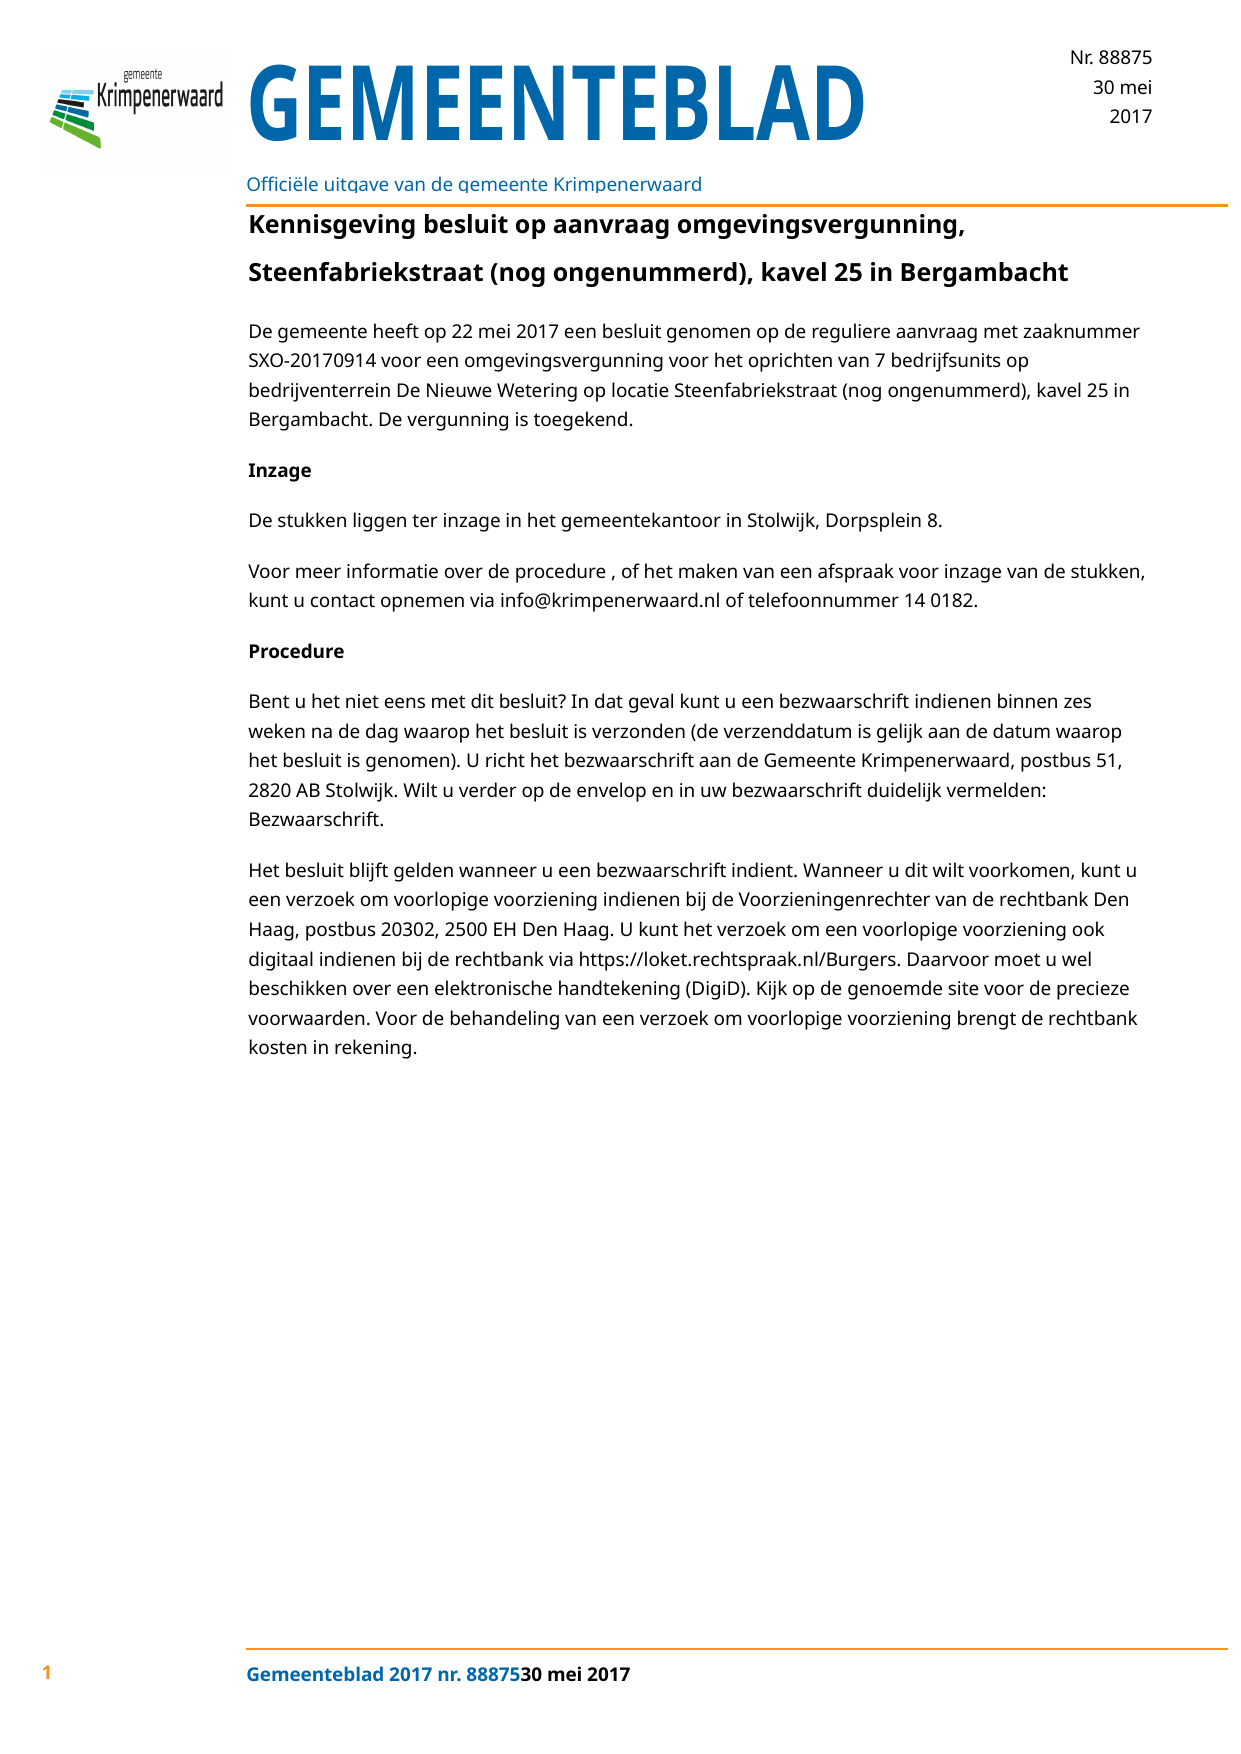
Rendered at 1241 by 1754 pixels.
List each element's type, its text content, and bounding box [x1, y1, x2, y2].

text Kennisgeving besluit op aanvraag omgevingsvergunning, Steenfabriekstraat (nog ongenummerd), kavel 25 in Bergambacht [248, 207, 1152, 288]
text De stukken liggen ter inzage in het gemeentekantoor in Stolwijk, Dorpsplein 8. [248, 507, 1152, 533]
text Bent u het niet eens met dit besluit? In dat geval kunt u een bezwaarschrift indienen binnen zes weken na de dag waarop het besluit is verzonden (de verzenddatum is gelijk aan de datum waarop het besluit is genomen). U richt het bezwaarschrift aan de Gemeente Krimpenerwaard, postbus 51, 2820 AB Stolwijk. Wilt u verder op de envelop en in uw bezwaarschrift duidelijk vermelden: Bezwaarschrift. [248, 688, 1152, 832]
text Procedure [248, 638, 1152, 664]
text Inzage [248, 457, 1152, 483]
text Het besluit blijft gelden wanneer u een bezwaarschrift indient. Wanneer u dit wilt voorkomen, kunt u een verzoek om voorlopige voorziening indienen bij de Voorzieningenrechter van de rechtbank Den Haag, postbus 20302, 2500 EH Den Haag. U kunt het verzoek om een voorlopige voorziening ook digitaal indienen bij de rechtbank via https://loket.rechtspraak.nl/Burgers. Daarvoor moet u wel beschikken over een elektronische handtekening (DigiD). Kijk op de genoemde site voor de precieze voorwaarden. Voor de behandeling van een verzoek om voorlopige voorziening brengt de rechtbank kosten in rekening. [248, 857, 1152, 1060]
picture [41, 47, 231, 172]
text De gemeente heeft op 22 mei 2017 een besluit genomen op de reguliere aanvraag met zaaknummer SXO-20170914 voor een omgevingsvergunning voor het oprichten van 7 bedrijfsunits op bedrijventerrein De Nieuwe Wetering op locatie Steenfabriekstraat (nog ongenummerd), kavel 25 in Bergambacht. De vergunning is toegekend. [248, 318, 1152, 432]
text Voor meer informatie over de procedure , of het maken van een afspraak voor inzage van de stukken, kunt u contact opnemen via info@krimpenerwaard.nl of telefoonnummer 14 0182. [248, 558, 1152, 613]
